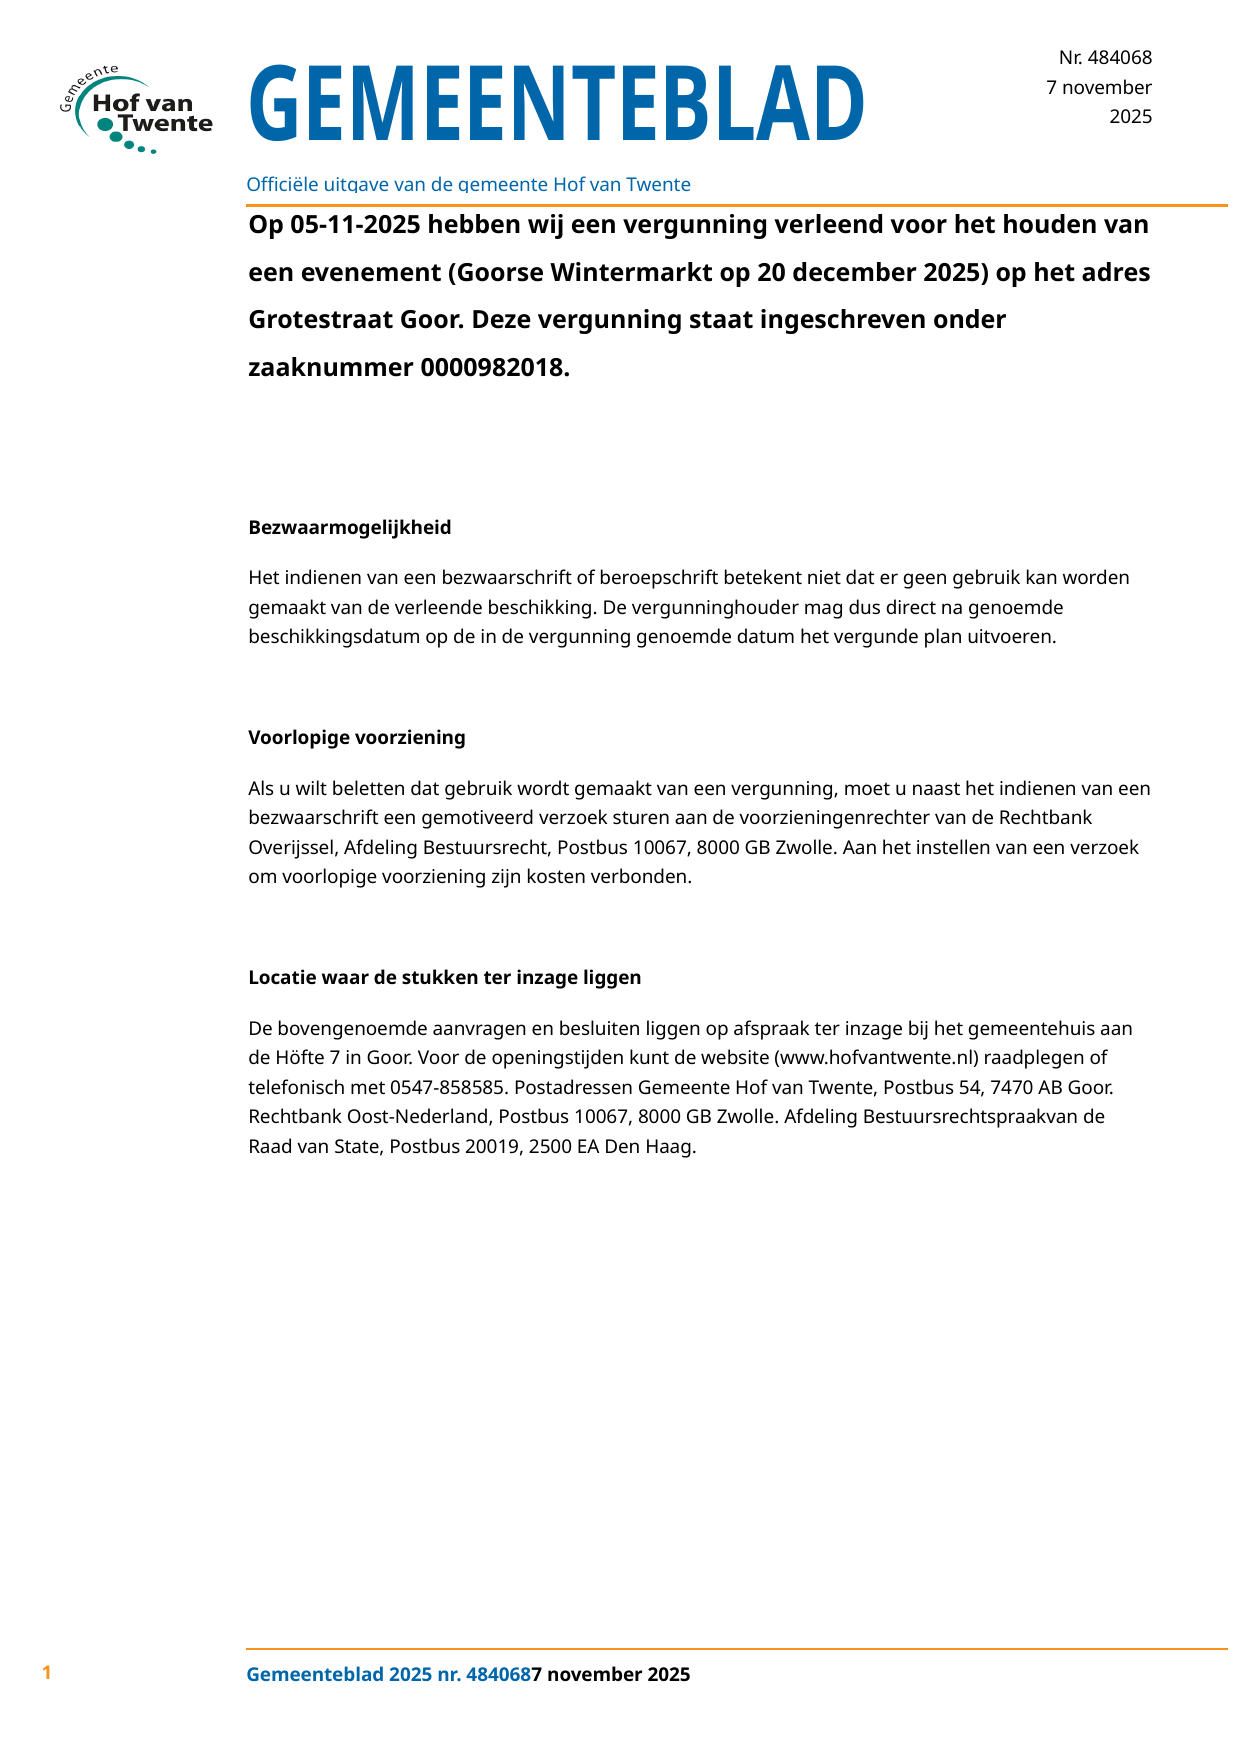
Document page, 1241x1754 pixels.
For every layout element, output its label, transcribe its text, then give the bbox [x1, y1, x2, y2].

picture [41, 47, 231, 172]
text Het indienen van een bezwaarschrift of beroepschrift betekent niet dat er geen gebruik kan worden gemaakt van de verleende beschikking. De vergunninghouder mag dus direct na genoemde beschikkingsdatum op de in de vergunning genoemde datum het vergunde plan uitvoeren. [248, 564, 1152, 649]
text Locatie waar de stukken ter inzage liggen [248, 964, 1152, 990]
text Voorlopige voorziening [248, 724, 1152, 750]
text Op 05-11-2025 hebben wij een vergunning verleend voor het houden van een evenement (Goorse Wintermarkt op 20 december 2025) op het adres Grotestraat Goor. Deze vergunning staat ingeschreven onder zaaknummer 0000982018. [248, 207, 1152, 384]
text Als u wilt beletten dat gebruik wordt gemaakt van een vergunning, moet u naast het indienen van een bezwaarschrift een gemotiveerd verzoek sturen aan de voorzieningenrechter van de Rechtbank Overijssel, Afdeling Bestuursrecht, Postbus 10067, 8000 GB Zwolle. Aan het instellen van een verzoek om voorlopige voorziening zijn kosten verbonden. [248, 775, 1152, 889]
text De bovengenoemde aanvragen en besluiten liggen op afspraak ter inzage bij het gemeentehuis aan de Höfte 7 in Goor. Voor de openingstijden kunt de website (www.hofvantwente.nl) raadplegen of telefonisch met 0547-858585. Postadressen Gemeente Hof van Twente, Postbus 54, 7470 AB Goor. Rechtbank Oost-Nederland, Postbus 10067, 8000 GB Zwolle. Afdeling Bestuursrechtspraakvan de Raad van State, Postbus 20019, 2500 EA Den Haag. [248, 1015, 1152, 1159]
text Bezwaarmogelijkheid [248, 514, 1152, 540]
